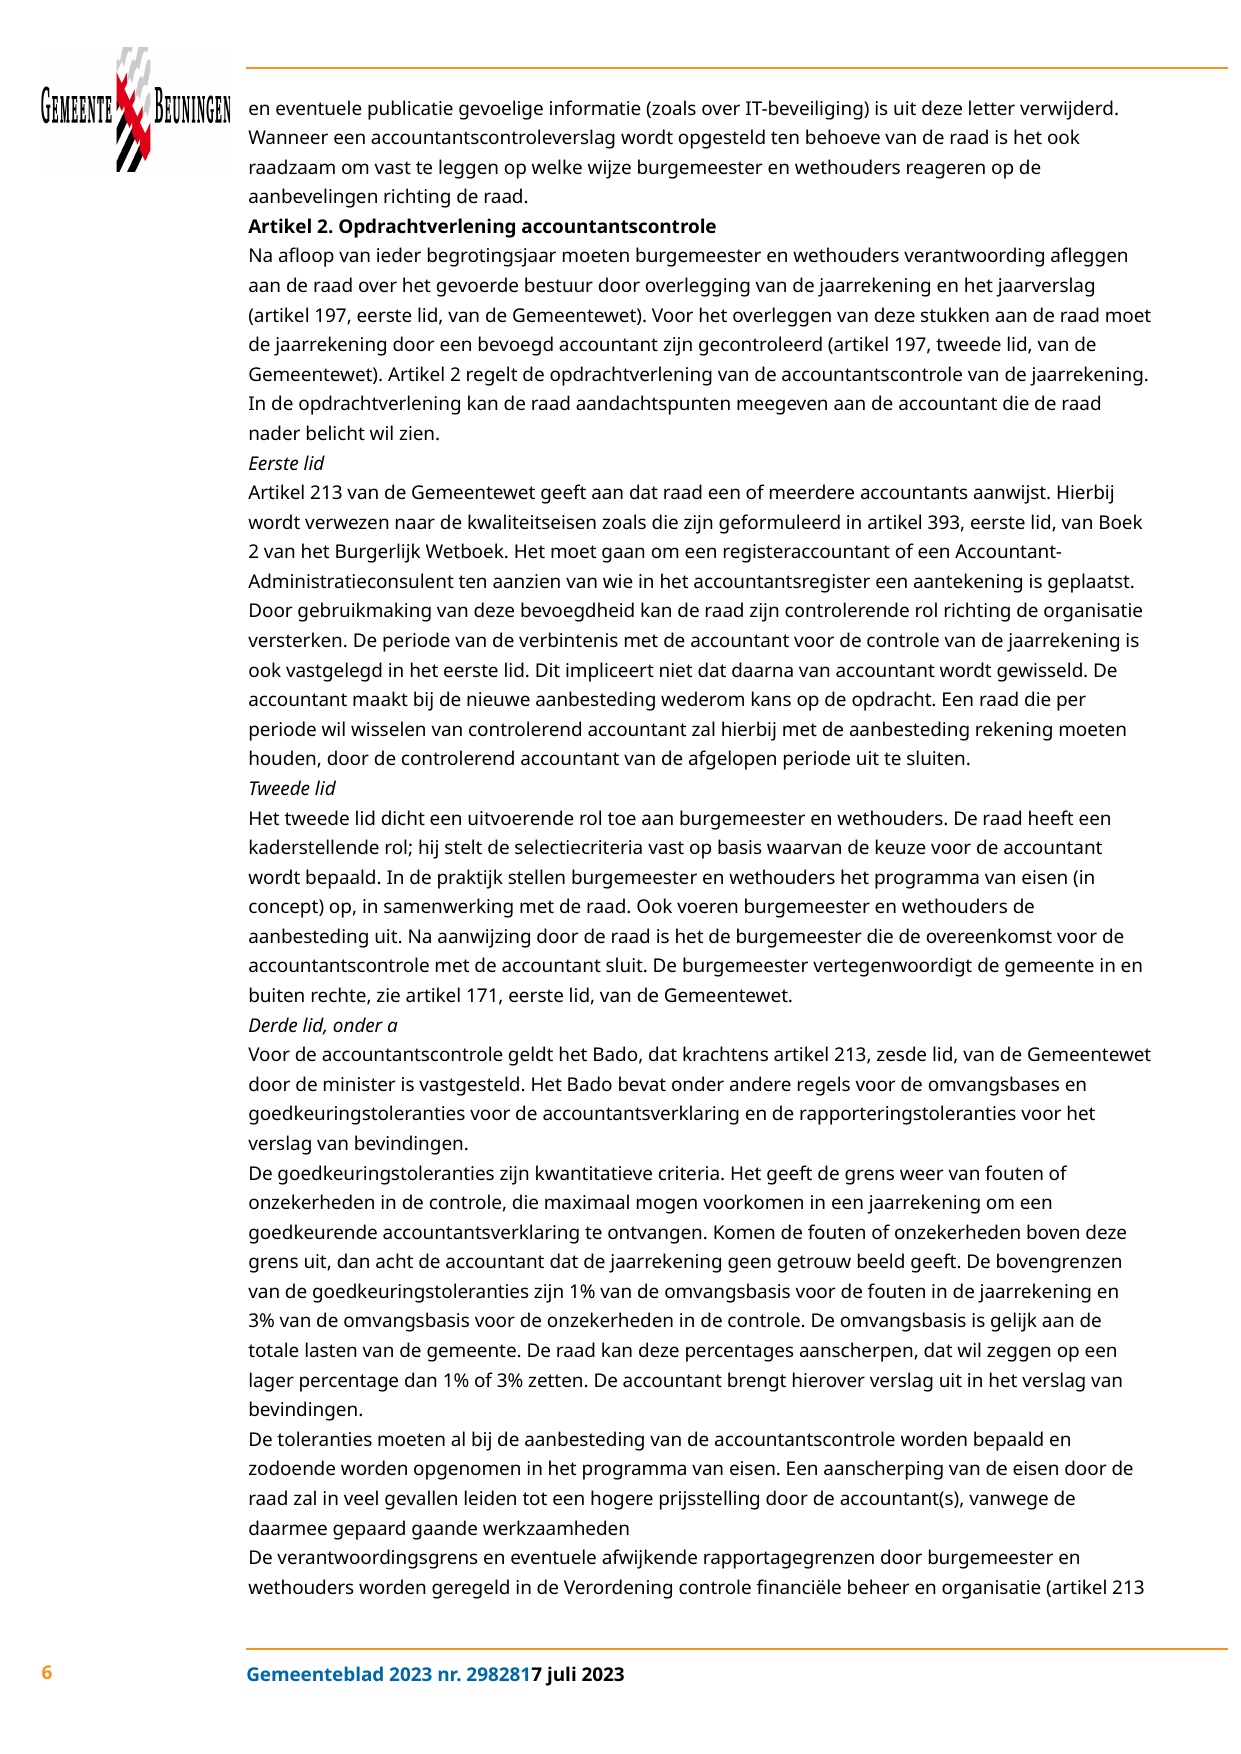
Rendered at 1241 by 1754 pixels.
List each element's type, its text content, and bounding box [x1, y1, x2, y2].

text Derde lid, onder a [248, 1012, 1152, 1038]
text 3% van de omvangsbasis voor de onzekerheden in de controle. De omvangsbasis is gelijk aan de [248, 1308, 1152, 1333]
text van de goedkeuringstoleranties zijn 1% van de omvangsbasis voor de fouten in de jaarrekening en [248, 1278, 1152, 1304]
text Na afloop van ieder begrotingsjaar moeten burgemeester en wethouders verantwoording afleggen aan de raad over het gevoerde bestuur door overlegging van de jaarrekening en het jaarverslag (artikel 197, eerste lid, van de Gemeentewet). Voor het overleggen van deze stukken aan de raad moet de jaarrekening door een bevoegd accountant zijn gecontroleerd (artikel 197, tweede lid, van de Gemeentewet). Artikel 2 regelt de opdrachtverlening van de accountantscontrole van de jaarrekening. In de opdrachtverlening kan de raad aandachtspunten meegeven aan de accountant die de raad nader belicht wil zien. [248, 243, 1152, 446]
text concept) op, in samenwerking met de raad. Ook voeren burgemeester en wethouders de [248, 893, 1152, 919]
text wethouders worden geregeld in de Verordening controle financiële beheer en organisatie (artikel 213 [248, 1574, 1152, 1600]
text aanbesteding uit. Na aanwijzing door de raad is het de burgemeester die de overeenkomst voor de [248, 923, 1152, 949]
text raad zal in veel gevallen leiden tot een hogere prijsstelling door de accountant(s), vanwege de daarmee gepaard gaande werkzaamheden [248, 1485, 1152, 1541]
text De toleranties moeten al bij de aanbesteding van de accountantscontrole worden bepaald en [248, 1426, 1152, 1452]
text De goedkeuringstoleranties zijn kwantitatieve criteria. Het geeft de grens weer van fouten of [248, 1160, 1152, 1186]
text Eerste lid [248, 450, 1152, 476]
text bevindingen. [248, 1396, 1152, 1422]
text Voor de accountantscontrole geldt het Bado, dat krachtens artikel 213, zesde lid, van de Gemeentewet door de minister is vastgesteld. Het Bado bevat onder andere regels voor de omvangsbases en goedkeuringstoleranties voor de accountantsverklaring en de rapporteringstoleranties voor het verslag van bevindingen. [248, 1041, 1152, 1156]
text De verantwoordingsgrens en eventuele afwijkende rapportagegrenzen door burgemeester en [248, 1544, 1152, 1570]
text Tweede lid [248, 775, 1152, 801]
text wordt bepaald. In de praktijk stellen burgemeester en wethouders het programma van eisen (in [248, 864, 1152, 890]
text zodoende worden opgenomen in het programma van eisen. Een aanscherping van de eisen door de [248, 1456, 1152, 1481]
text Artikel 213 van de Gemeentewet geeft aan dat raad een of meerdere accountants aanwijst. Hierbij wordt verwezen naar de kwaliteitseisen zoals die zijn geformuleerd in artikel 393, eerste lid, van Boek 2 van het Burgerlijk Wetboek. Het moet gaan om een registeraccountant of een Accountant-Administratieconsulent ten aanzien van wie in het accountantsregister een aantekening is geplaatst. [248, 479, 1152, 594]
text lager percentage dan 1% of 3% zetten. De accountant brengt hierover verslag uit in het verslag van [248, 1367, 1152, 1393]
text Het tweede lid dicht een uitvoerende rol toe aan burgemeester en wethouders. De raad heeft een [248, 805, 1152, 831]
text Artikel 2. Opdrachtverlening accountantscontrole [248, 213, 1152, 239]
text totale lasten van de gemeente. De raad kan deze percentages aanscherpen, dat wil zeggen op een [248, 1337, 1152, 1363]
text onzekerheden in de controle, die maximaal mogen voorkomen in een jaarrekening om een [248, 1189, 1152, 1215]
text accountantscontrole met de accountant sluit. De burgemeester vertegenwoordigt de gemeente in en buiten rechte, zie artikel 171, eerste lid, van de Gemeentewet. [248, 953, 1152, 1008]
text grens uit, dan acht de accountant dat de jaarrekening geen getrouw beeld geeft. De bovengrenzen [248, 1248, 1152, 1274]
text en eventuele publicatie gevoelige informatie (zoals over IT-beveiliging) is uit deze letter verwijderd. Wanneer een accountantscontroleverslag wordt opgesteld ten behoeve van de raad is het ook raadzaam om vast te leggen op welke wijze burgemeester en wethouders reageren op de aanbevelingen richting de raad. [248, 95, 1152, 209]
text goedkeurende accountantsverklaring te ontvangen. Komen de fouten of onzekerheden boven deze [248, 1219, 1152, 1245]
picture [41, 47, 231, 172]
text kaderstellende rol; hij stelt de selectiecriteria vast op basis waarvan de keuze voor de accountant [248, 834, 1152, 860]
text Door gebruikmaking van deze bevoegdheid kan de raad zijn controlerende rol richting de organisatie versterken. De periode van de verbintenis met de accountant voor de controle van de jaarrekening is ook vastgelegd in het eerste lid. Dit impliceert niet dat daarna van accountant wordt gewisseld. De accountant maakt bij de nieuwe aanbesteding wederom kans op de opdracht. Een raad die per periode wil wisselen van controlerend accountant zal hierbij met de aanbesteding rekening moeten houden, door de controlerend accountant van de afgelopen periode uit te sluiten. [248, 598, 1152, 771]
